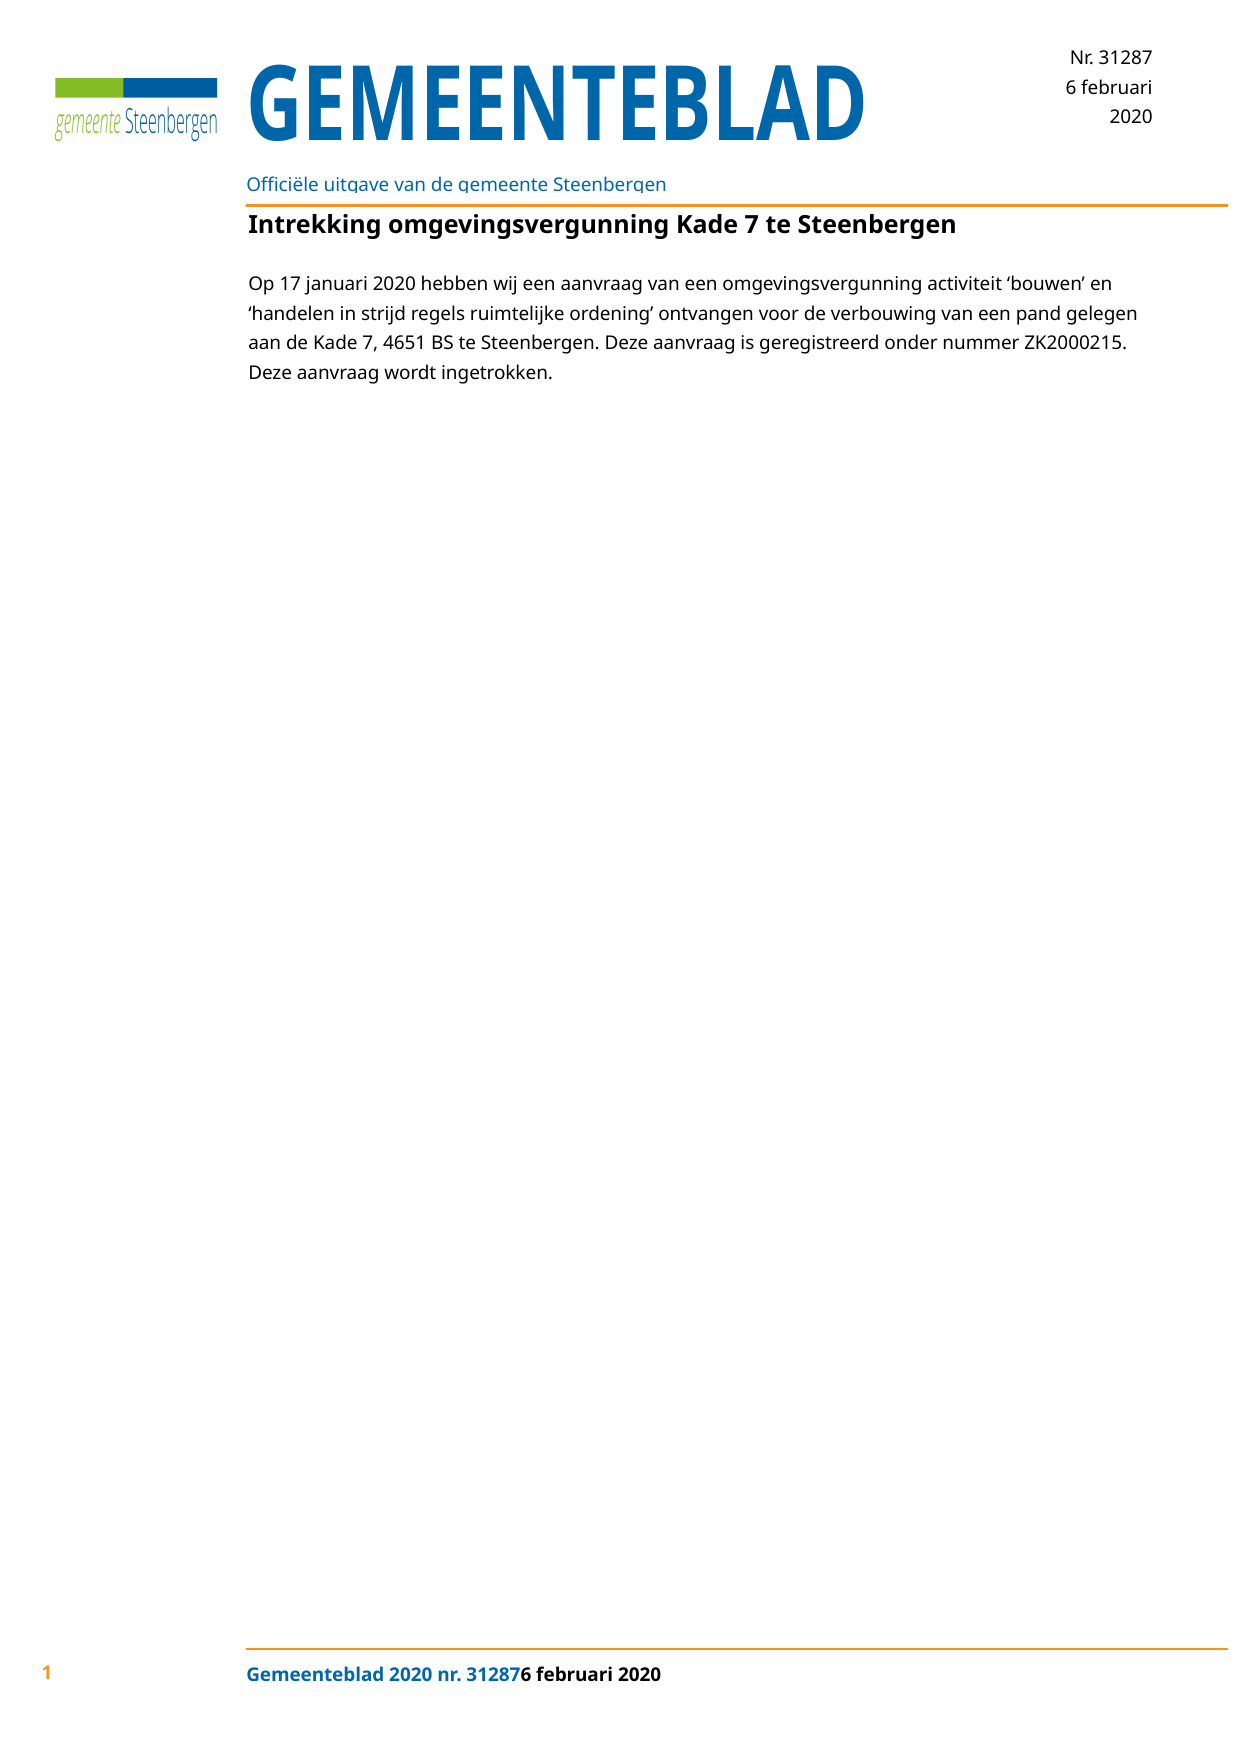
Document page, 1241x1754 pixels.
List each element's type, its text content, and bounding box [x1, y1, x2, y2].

text Intrekking omgevingsvergunning Kade 7 te Steenbergen [248, 207, 1152, 241]
picture [41, 47, 231, 172]
text Op 17 januari 2020 hebben wij een aanvraag van een omgevingsvergunning activiteit ‘bouwen’ en ‘handelen in strijd regels ruimtelijke ordening’ ontvangen voor de verbouwing van een pand gelegen aan de Kade 7, 4651 BS te Steenbergen. Deze aanvraag is geregistreerd onder nummer ZK2000215. Deze aanvraag wordt ingetrokken. [248, 270, 1152, 385]
